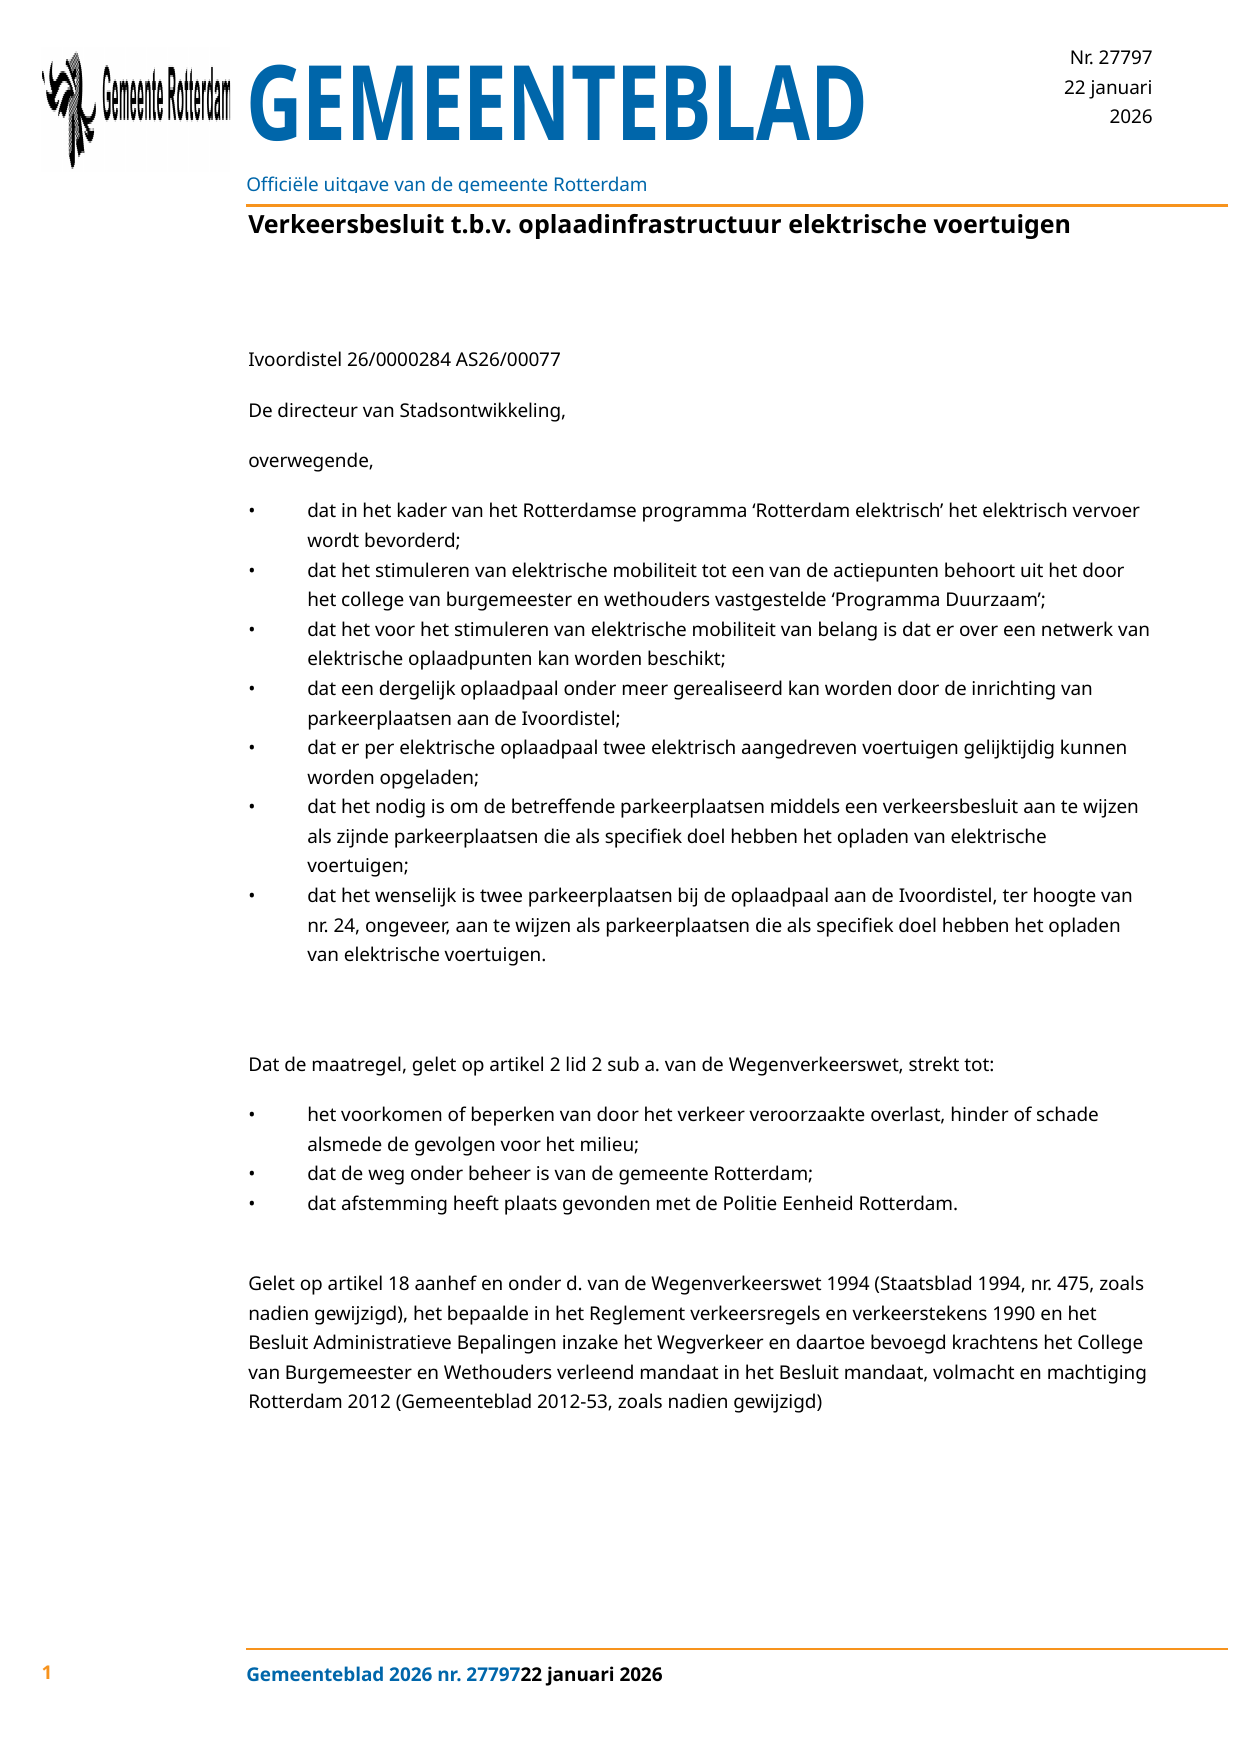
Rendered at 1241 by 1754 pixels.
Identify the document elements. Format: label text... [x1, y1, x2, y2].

list dat er per elektrische oplaadpaal twee elektrisch aangedreven voertuigen gelijktijdig kunnen worden opgeladen; [248, 734, 1152, 790]
list dat het voor het stimuleren van elektrische mobiliteit van belang is dat er over een netwerk van elektrische oplaadpunten kan worden beschikt; [248, 616, 1152, 671]
text Ivoordistel 26/0000284 AS26/00077 [248, 346, 1152, 372]
picture [41, 47, 231, 172]
list het voorkomen of beperken van door het verkeer veroorzaakte overlast, hinder of schade alsmede de gevolgen voor het milieu; [248, 1101, 1152, 1157]
list dat een dergelijk oplaadpaal onder meer gerealiseerd kan worden door de inrichting van parkeerplaatsen aan de Ivoordistel; [248, 675, 1152, 731]
list dat het wenselijk is twee parkeerplaatsen bij de oplaadpaal aan de Ivoordistel, ter hoogte van nr. 24, ongeveer, aan te wijzen als parkeerplaatsen die als specifiek doel hebben het opladen van elektrische voertuigen. [248, 882, 1152, 967]
text Dat de maatregel, gelet op artikel 2 lid 2 sub a. van de Wegenverkeerswet, strekt tot: [248, 1051, 1152, 1077]
list dat de weg onder beheer is van de gemeente Rotterdam; [248, 1161, 1152, 1186]
list dat in het kader van het Rotterdamse programma ‘Rotterdam elektrisch’ het elektrisch vervoer wordt bevorderd; [248, 498, 1152, 553]
list dat het stimuleren van elektrische mobiliteit tot een van de actiepunten behoort uit het door het college van burgemeester en wethouders vastgestelde ‘Programma Duurzaam’; [248, 557, 1152, 612]
text De directeur van Stadsontwikkeling, [248, 397, 1152, 423]
list dat afstemming heeft plaats gevonden met de Politie Eenheid Rotterdam. [248, 1190, 1152, 1216]
text Verkeersbesluit t.b.v. oplaadinfrastructuur elektrische voertuigen [248, 207, 1152, 241]
text Gelet op artikel 18 aanhef en onder d. van de Wegenverkeerswet 1994 (Staatsblad 1994, nr. 475, zoals nadien gewijzigd), het bepaalde in het Reglement verkeersregels en verkeerstekens 1990 en het Besluit Administratieve Bepalingen inzake het Wegverkeer en daartoe bevoegd krachtens het College van Burgemeester en Wethouders verleend mandaat in het Besluit mandaat, volmacht en machtiging Rotterdam 2012 (Gemeenteblad 2012-53, zoals nadien gewijzigd) [248, 1270, 1152, 1414]
list dat het nodig is om de betreffende parkeerplaatsen middels een verkeersbesluit aan te wijzen als zijnde parkeerplaatsen die als specifiek doel hebben het opladen van elektrische voertuigen; [248, 793, 1152, 878]
text overwegende, [248, 447, 1152, 473]
